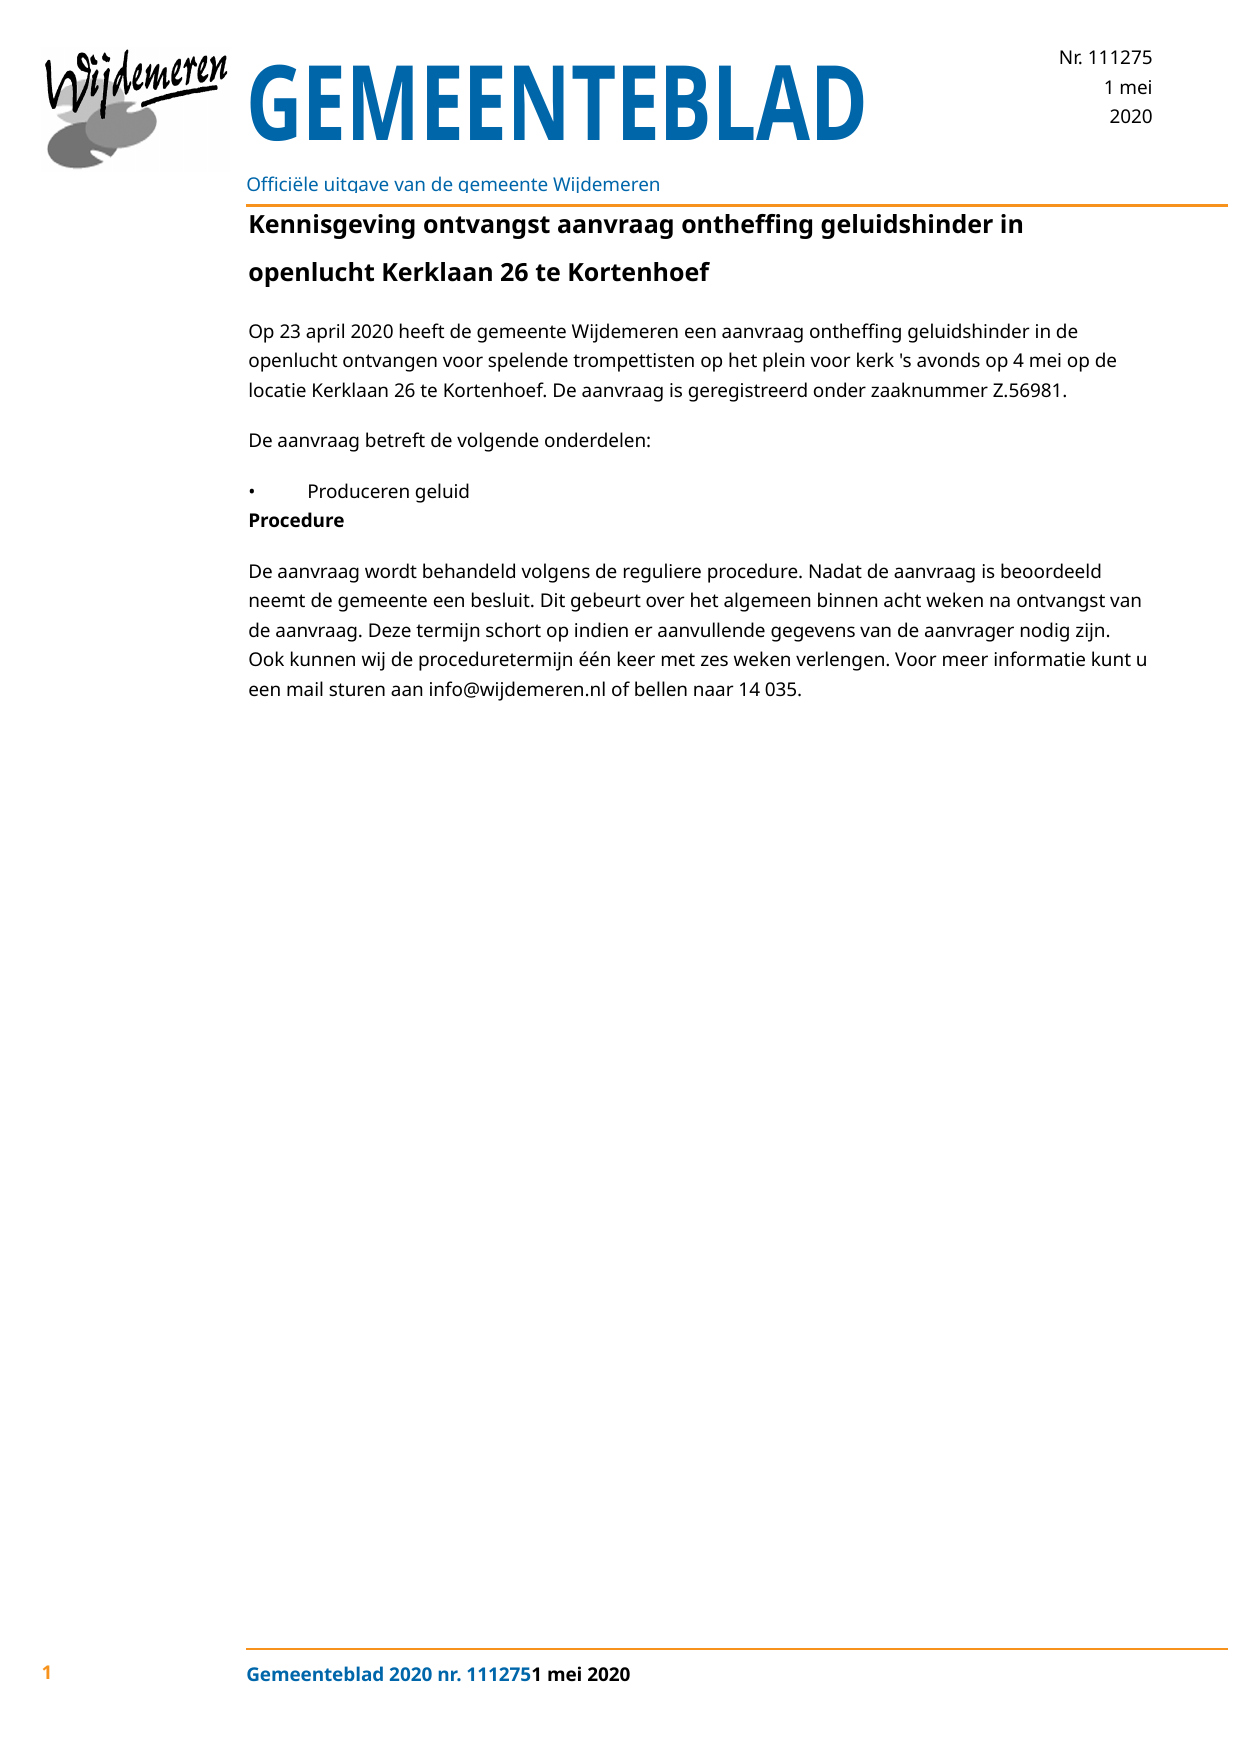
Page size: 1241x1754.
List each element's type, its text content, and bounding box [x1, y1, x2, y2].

text Kennisgeving ontvangst aanvraag ontheffing geluidshinder in openlucht Kerklaan 26 te Kortenhoef [248, 207, 1152, 288]
text Procedure [248, 507, 1152, 533]
text De aanvraag wordt behandeld volgens de reguliere procedure. Nadat de aanvraag is beoordeeld neemt de gemeente een besluit. Dit gebeurt over het algemeen binnen acht weken na ontvangst van de aanvraag. Deze termijn schort op indien er aanvullende gegevens van de aanvrager nodig zijn. Ook kunnen wij de proceduretermijn één keer met zes weken verlengen. Voor meer informatie kunt u een mail sturen aan info@wijdemeren.nl of bellen naar 14 035. [248, 558, 1152, 702]
text Op 23 april 2020 heeft de gemeente Wijdemeren een aanvraag ontheffing geluidshinder in de openlucht ontvangen voor spelende trompettisten op het plein voor kerk 's avonds op 4 mei op de locatie Kerklaan 26 te Kortenhoef. De aanvraag is geregistreerd onder zaaknummer Z.56981. [248, 318, 1152, 403]
picture [41, 47, 231, 172]
list Produceren geluid [248, 478, 1152, 504]
text De aanvraag betreft de volgende onderdelen: [248, 427, 1152, 453]
